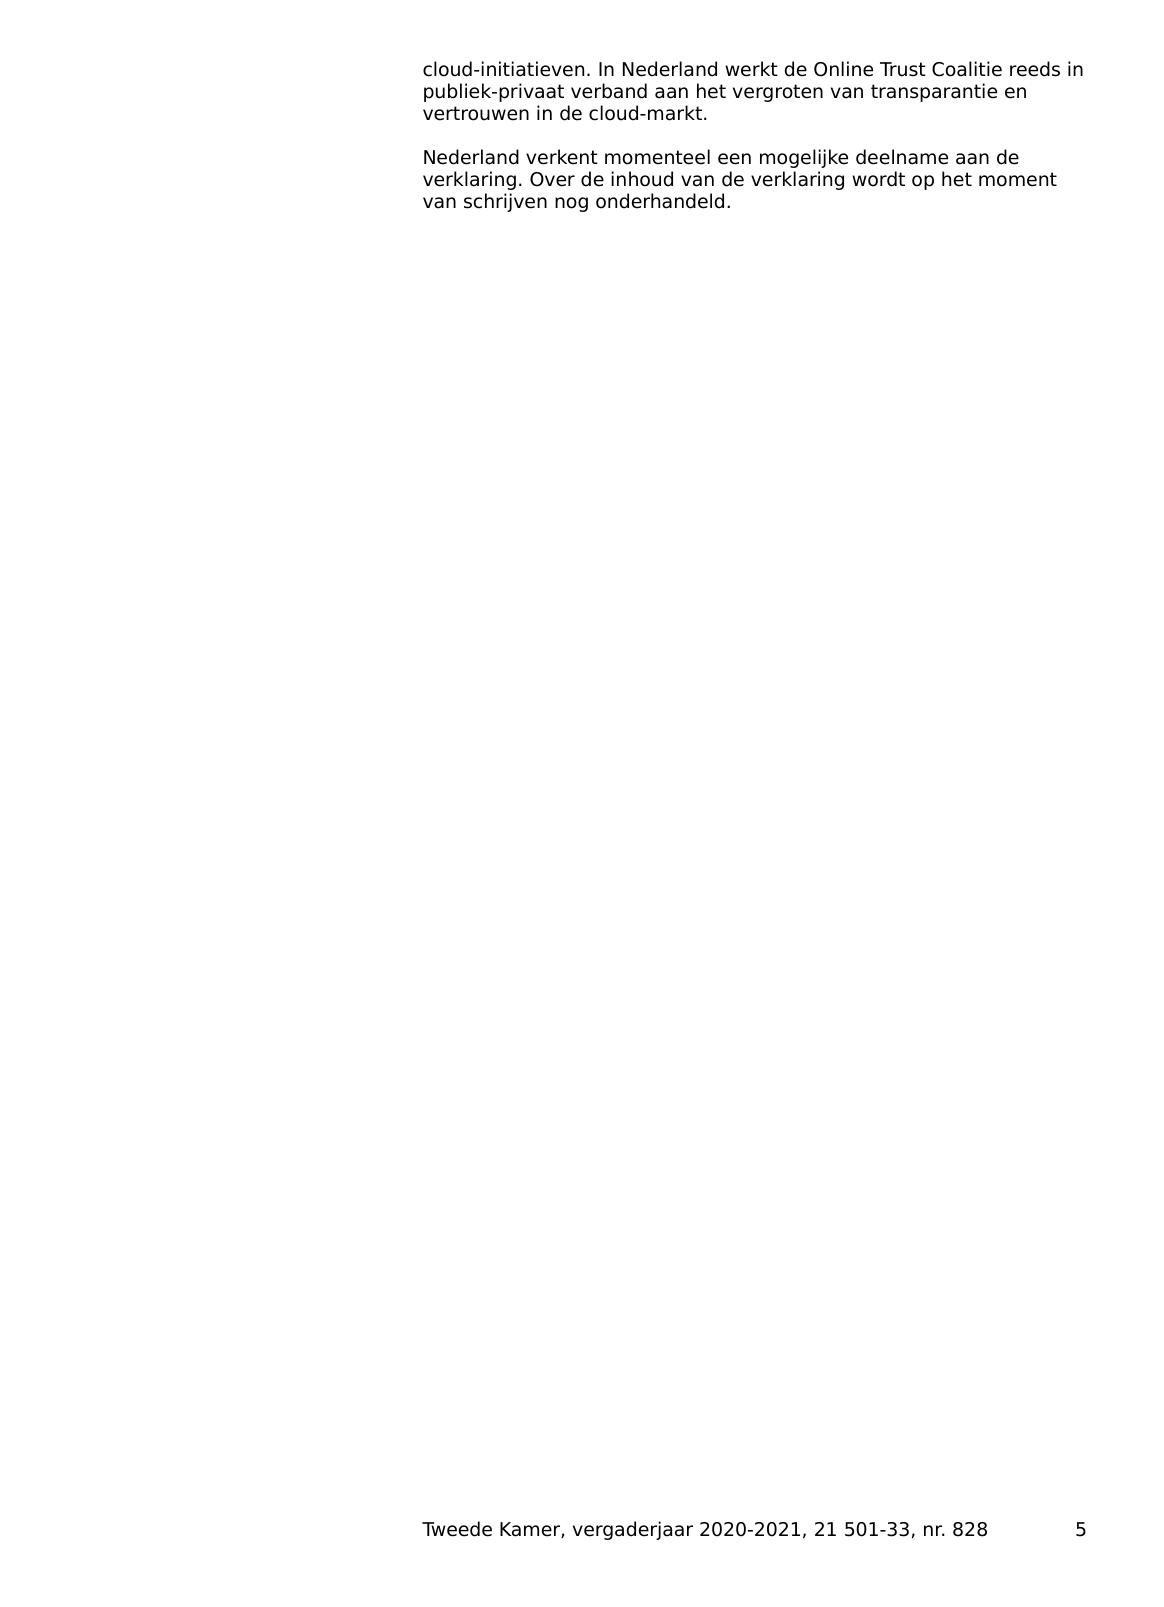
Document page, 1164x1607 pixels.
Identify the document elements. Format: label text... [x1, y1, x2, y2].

text cloud-initiatieven. In Nederland werkt de Online Trust Coalitie reeds in publiek-privaat verband aan het vergroten van transparantie en vertrouwen in de cloud-markt. [422, 59, 1087, 125]
text Nederland verkent momenteel een mogelijke deelname aan de verklaring. Over de inhoud van de verklaring wordt op het moment van schrijven nog onderhandeld. [422, 147, 1087, 213]
